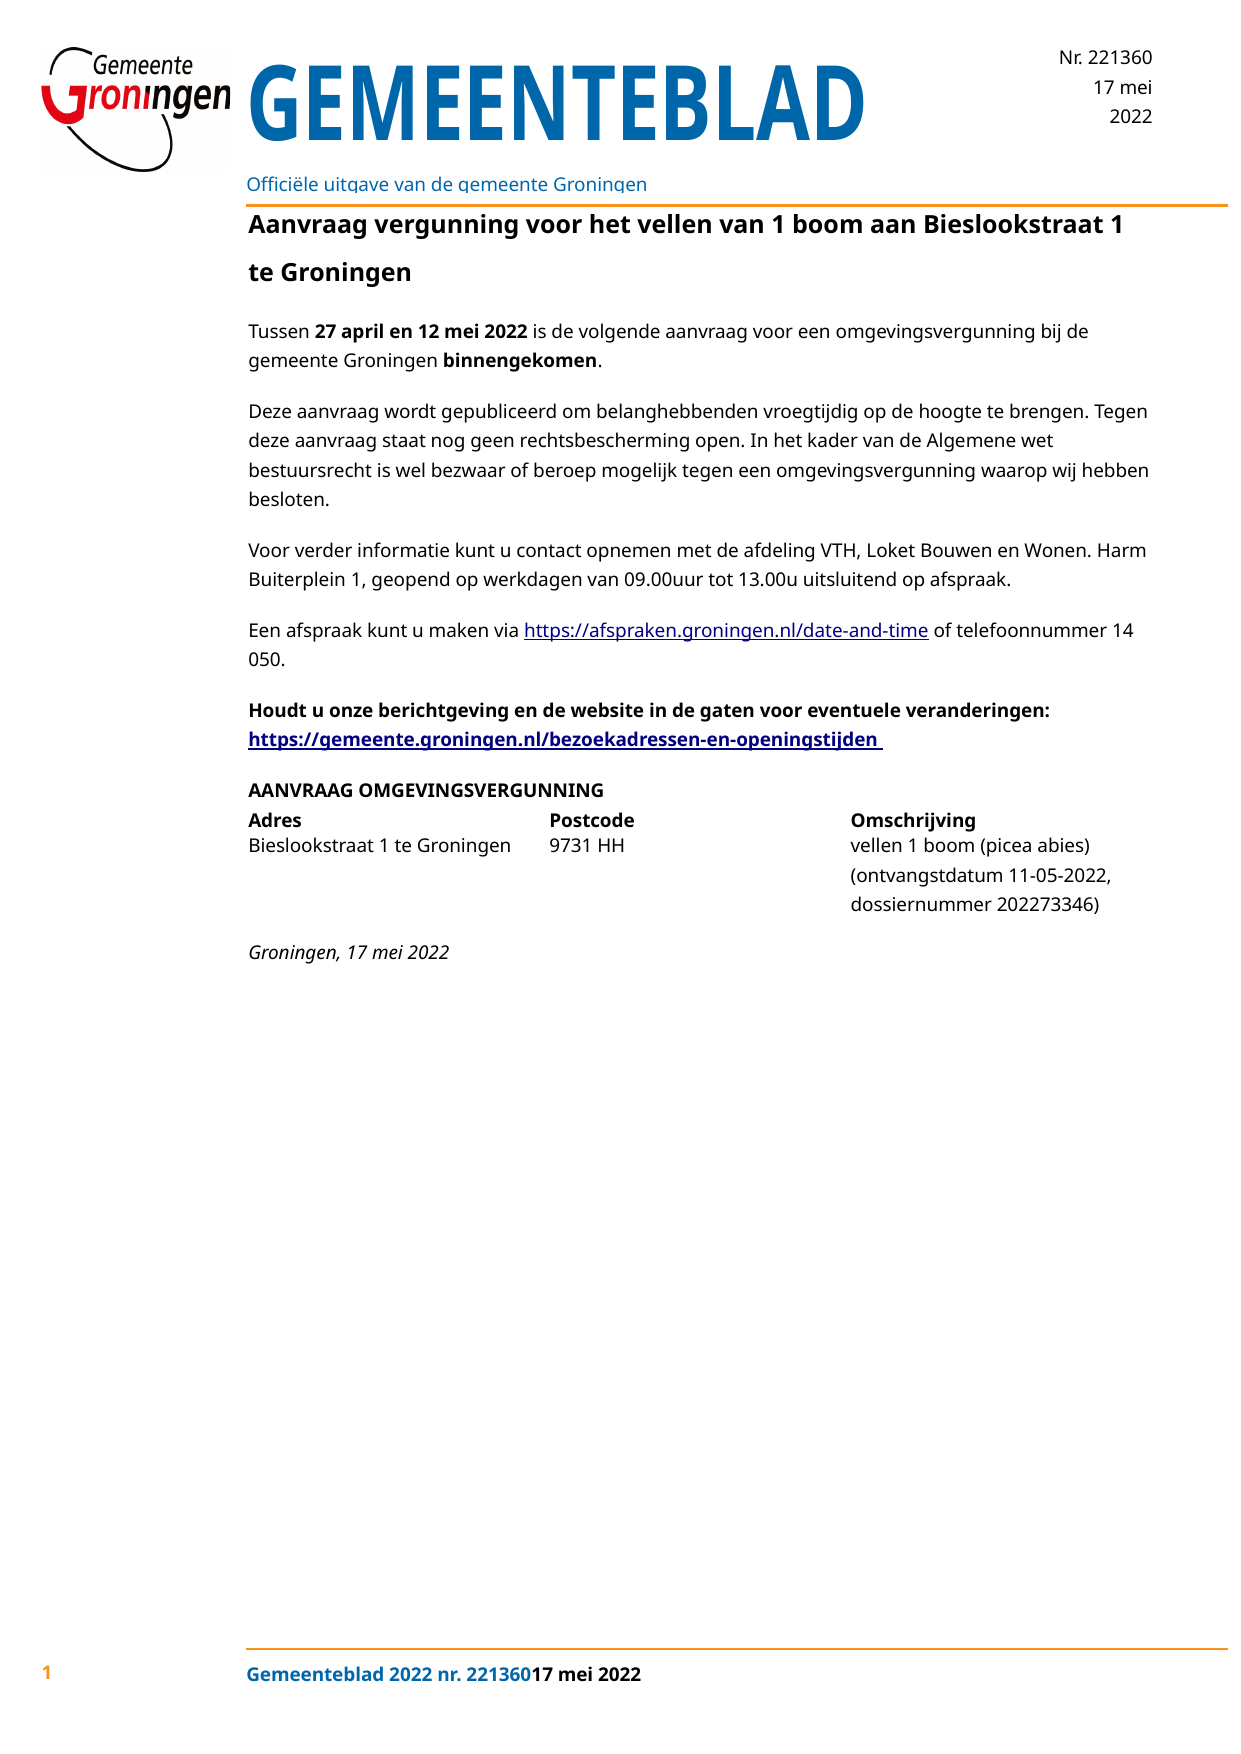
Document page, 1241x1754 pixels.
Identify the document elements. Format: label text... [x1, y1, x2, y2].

table_header Omschrijving [850, 807, 1152, 832]
text Voor verder informatie kunt u contact opnemen met de afdeling VTH, Loket Bouwen en Wonen. Harm Buiterplein 1, geopend op werkdagen van 09.00uur tot 13.00u uitsluitend op afspraak. [248, 537, 1152, 592]
table_cell 9731 HH [549, 833, 850, 917]
text Houdt u onze berichtgeving en de website in de gaten voor eventuele veranderingen: https://gemeente.groningen.nl/bezoekadressen-en-openingstijden [248, 697, 1152, 752]
table_cell vellen 1 boom (picea abies) (ontvangstdatum 11-05-2022, dossiernummer 202273346) [850, 833, 1152, 917]
picture [41, 47, 231, 172]
table_header Adres [248, 807, 549, 832]
text Tussen 27 april en 12 mei 2022 is de volgende aanvraag voor een omgevingsvergunning bij de gemeente Groningen binnengekomen. [248, 318, 1152, 373]
text Groningen, 17 mei 2022 [248, 939, 1152, 964]
table_header Postcode [549, 807, 850, 832]
text Een afspraak kunt u maken via https://afspraken.groningen.nl/date-and-time of telefoonnummer 14 050. [248, 617, 1152, 672]
table_cell Bieslookstraat 1 te Groningen [248, 833, 549, 917]
text Aanvraag vergunning voor het vellen van 1 boom aan Bieslookstraat 1 te Groningen [248, 207, 1152, 288]
text AANVRAAG OMGEVINGSVERGUNNING [248, 777, 1152, 803]
text Deze aanvraag wordt gepubliceerd om belanghebbenden vroegtijdig op de hoogte te brengen. Tegen deze aanvraag staat nog geen rechtsbescherming open. In het kader van de Algemene wet bestuursrecht is wel bezwaar of beroep mogelijk tegen een omgevingsvergunning waarop wij hebben besloten. [248, 398, 1152, 512]
